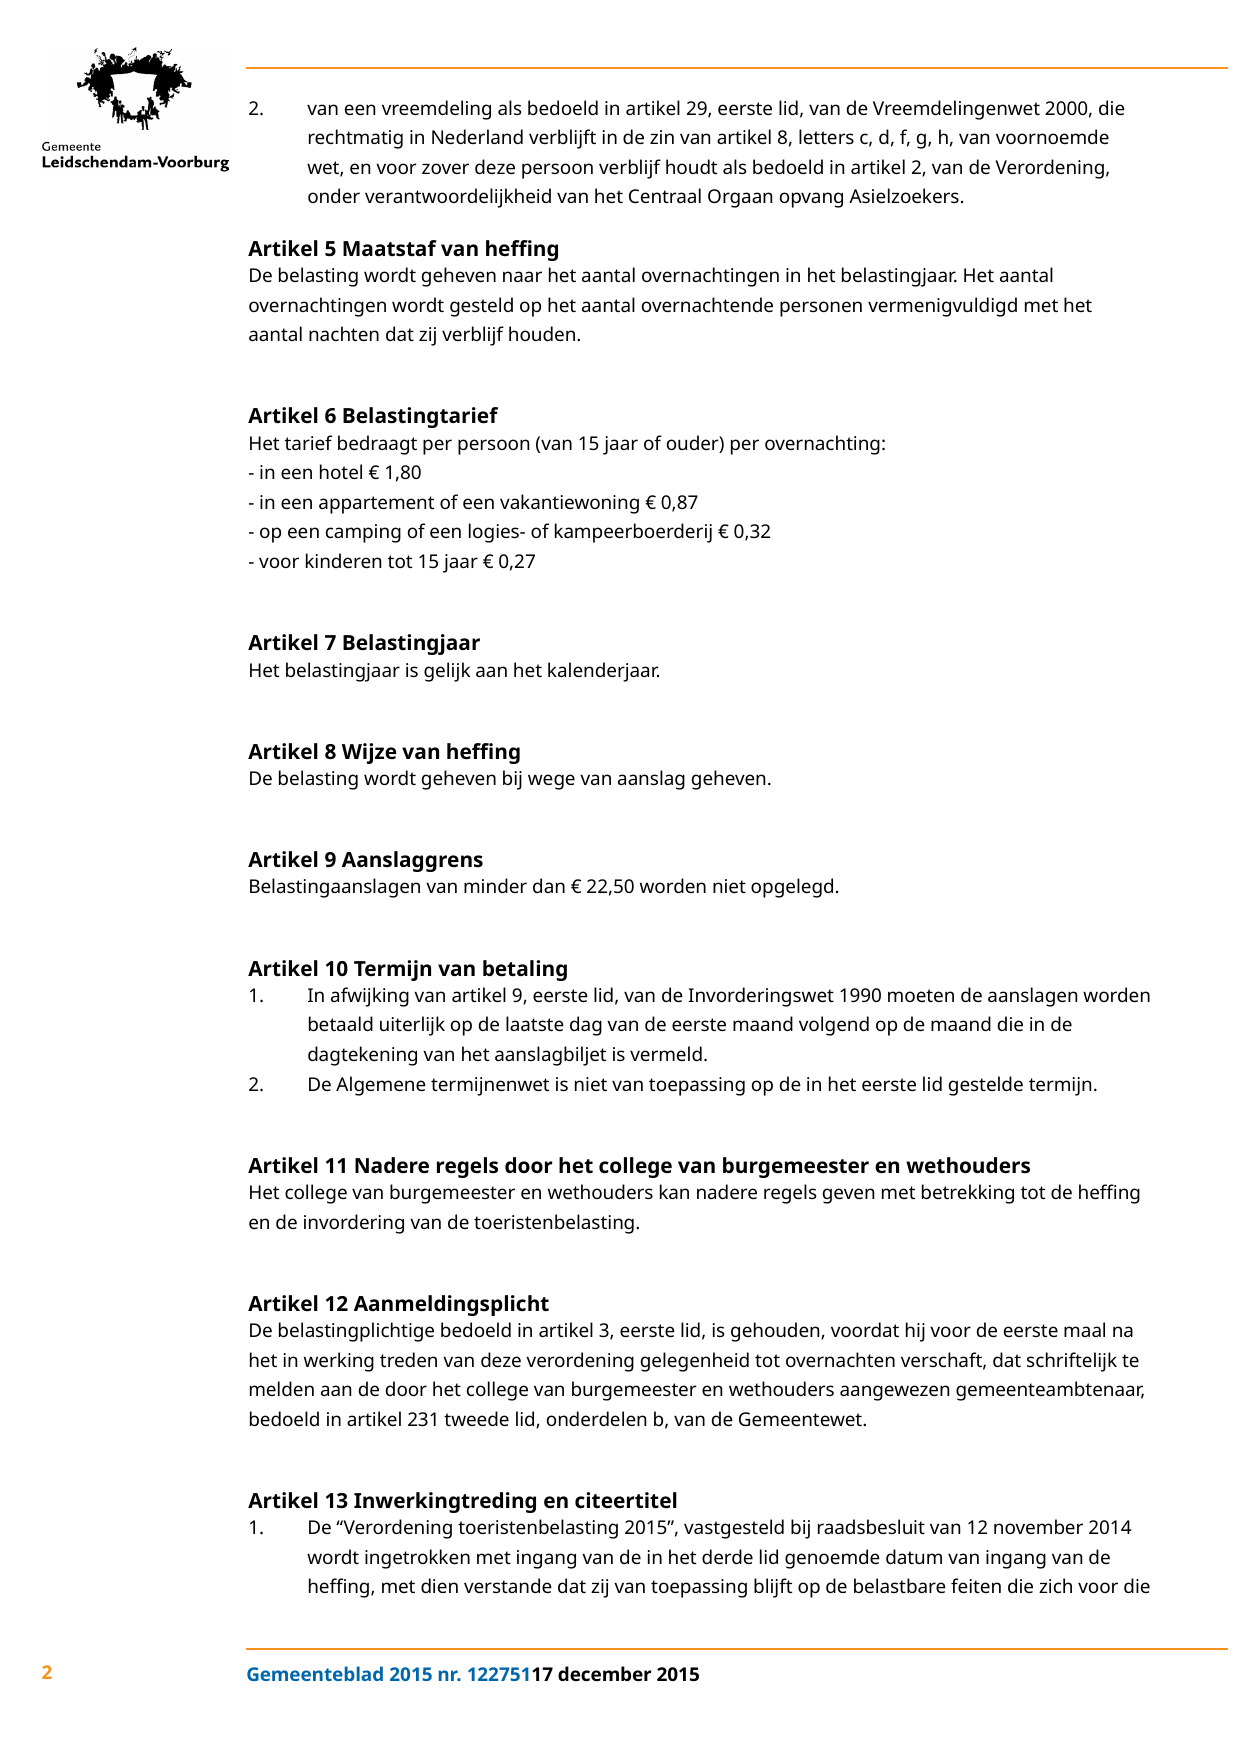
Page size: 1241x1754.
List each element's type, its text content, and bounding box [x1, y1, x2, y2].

text Artikel 5 Maatstaf van heffing [248, 234, 1152, 262]
text Het college van burgemeester en wethouders kan nadere regels geven met betrekking tot de heffing en de invordering van de toeristenbelasting. [248, 1179, 1152, 1234]
list De Algemene termijnenwet is niet van toepassing op de in het eerste lid gestelde termijn. [248, 1071, 1152, 1097]
list De “Verordening toeristenbelasting 2015”, vastgesteld bij raadsbesluit van 12 november 2014 wordt ingetrokken met ingang van de in het derde lid genoemde datum van ingang van de heffing, met dien verstande dat zij van toepassing blijft op de belastbare feiten die zich voor die [248, 1514, 1152, 1599]
text Artikel 6 Belastingtarief [248, 402, 1152, 430]
list In afwijking van artikel 9, eerste lid, van de Invorderingswet 1990 moeten de aanslagen worden betaald uiterlijk op de laatste dag van de eerste maand volgend op de maand die in de dagtekening van het aanslagbiljet is vermeld. [248, 982, 1152, 1067]
text De belasting wordt geheven naar het aantal overnachtingen in het belastingjaar. Het aantal overnachtingen wordt gesteld op het aantal overnachtende personen vermenigvuldigd met het aantal nachten dat zij verblijf houden. [248, 262, 1152, 347]
text De belasting wordt geheven bij wege van aanslag geheven. [248, 765, 1152, 791]
text Het belastingjaar is gelijk aan het kalenderjaar. [248, 657, 1152, 682]
text Artikel 12 Aanmeldingsplicht [248, 1289, 1152, 1317]
text Het tarief bedraagt per persoon (van 15 jaar of ouder) per overnachting: [248, 430, 1152, 456]
text Belastingaanslagen van minder dan € 22,50 worden niet opgelegd. [248, 874, 1152, 899]
text Artikel 10 Termijn van betaling [248, 954, 1152, 982]
text - in een hotel € 1,80 [248, 459, 1152, 485]
picture [41, 47, 231, 172]
text - op een camping of een logies- of kampeerboerderij € 0,32 [248, 519, 1152, 544]
text Artikel 9 Aanslaggrens [248, 845, 1152, 874]
text De belastingplichtige bedoeld in artikel 3, eerste lid, is gehouden, voordat hij voor de eerste maal na het in werking treden van deze verordening gelegenheid tot overnachten verschaft, dat schriftelijk te melden aan de door het college van burgemeester en wethouders aangewezen gemeenteambtenaar, bedoeld in artikel 231 tweede lid, onderdelen b, van de Gemeentewet. [248, 1317, 1152, 1432]
text - voor kinderen tot 15 jaar € 0,27 [248, 548, 1152, 574]
text Artikel 8 Wijze van heffing [248, 737, 1152, 765]
text Artikel 11 Nadere regels door het college van burgemeester en wethouders [248, 1151, 1152, 1179]
list van een vreemdeling als bedoeld in artikel 29, eerste lid, van de Vreemdelingenwet 2000, die rechtmatig in Nederland verblijft in de zin van artikel 8, letters c, d, f, g, h, van voornoemde wet, en voor zover deze persoon verblijf houdt als bedoeld in artikel 2, van de Verordening, onder verantwoordelijkheid van het Centraal Orgaan opvang Asielzoekers. [248, 95, 1152, 209]
text - in een appartement of een vakantiewoning € 0,87 [248, 489, 1152, 515]
text Artikel 7 Belastingjaar [248, 628, 1152, 657]
text Artikel 13 Inwerkingtreding en citeertitel [248, 1486, 1152, 1514]
